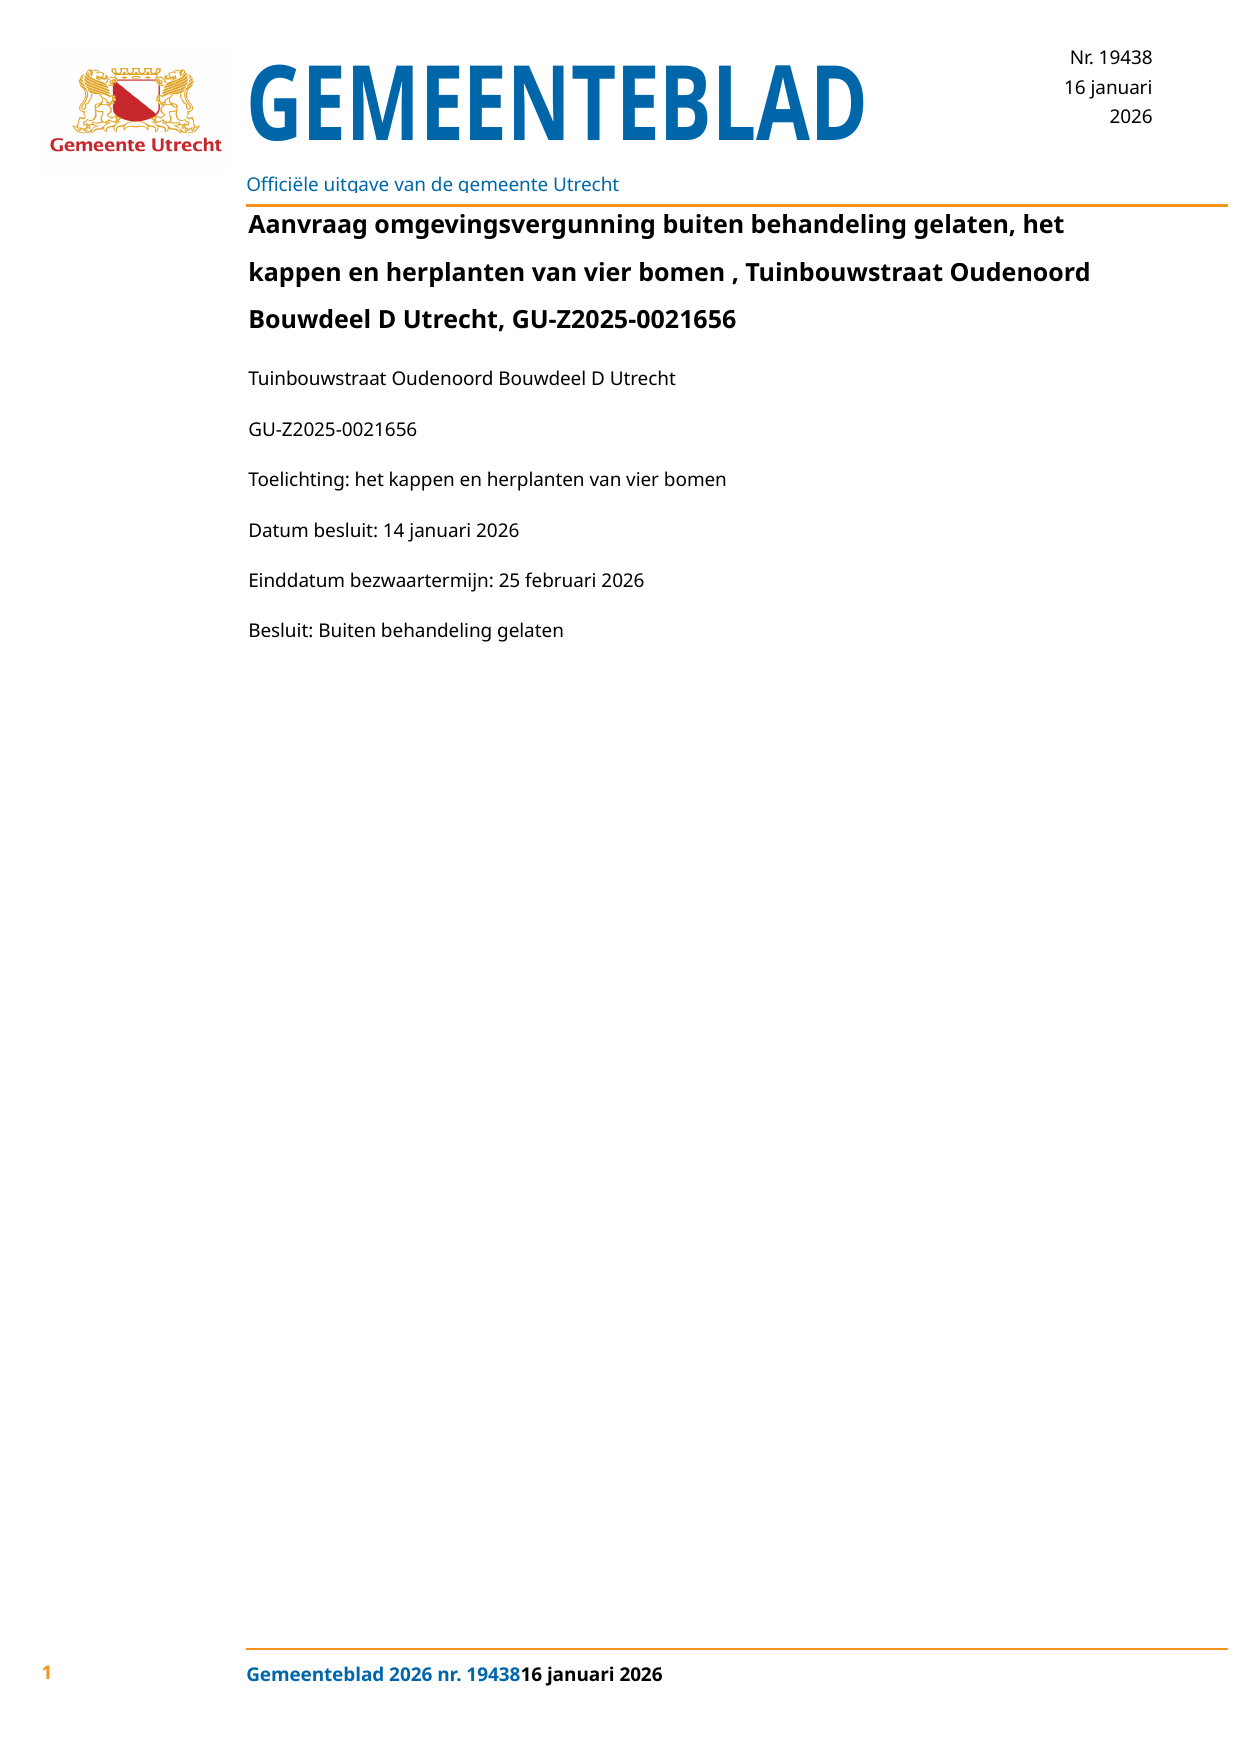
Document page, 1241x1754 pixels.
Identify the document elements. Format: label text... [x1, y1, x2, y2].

text Einddatum bezwaartermijn: 25 februari 2026 [248, 567, 1152, 593]
text Toelichting: het kappen en herplanten van vier bomen [248, 466, 1152, 492]
text GU-Z2025-0021656 [248, 416, 1152, 442]
picture [41, 47, 231, 172]
text Besluit: Buiten behandeling gelaten [248, 618, 1152, 643]
text Tuinbouwstraat Oudenoord Bouwdeel D Utrecht [248, 366, 1152, 391]
text Aanvraag omgevingsvergunning buiten behandeling gelaten, het kappen en herplanten van vier bomen , Tuinbouwstraat Oudenoord Bouwdeel D Utrecht, GU-Z2025-0021656 [248, 207, 1152, 336]
text Datum besluit: 14 januari 2026 [248, 517, 1152, 542]
